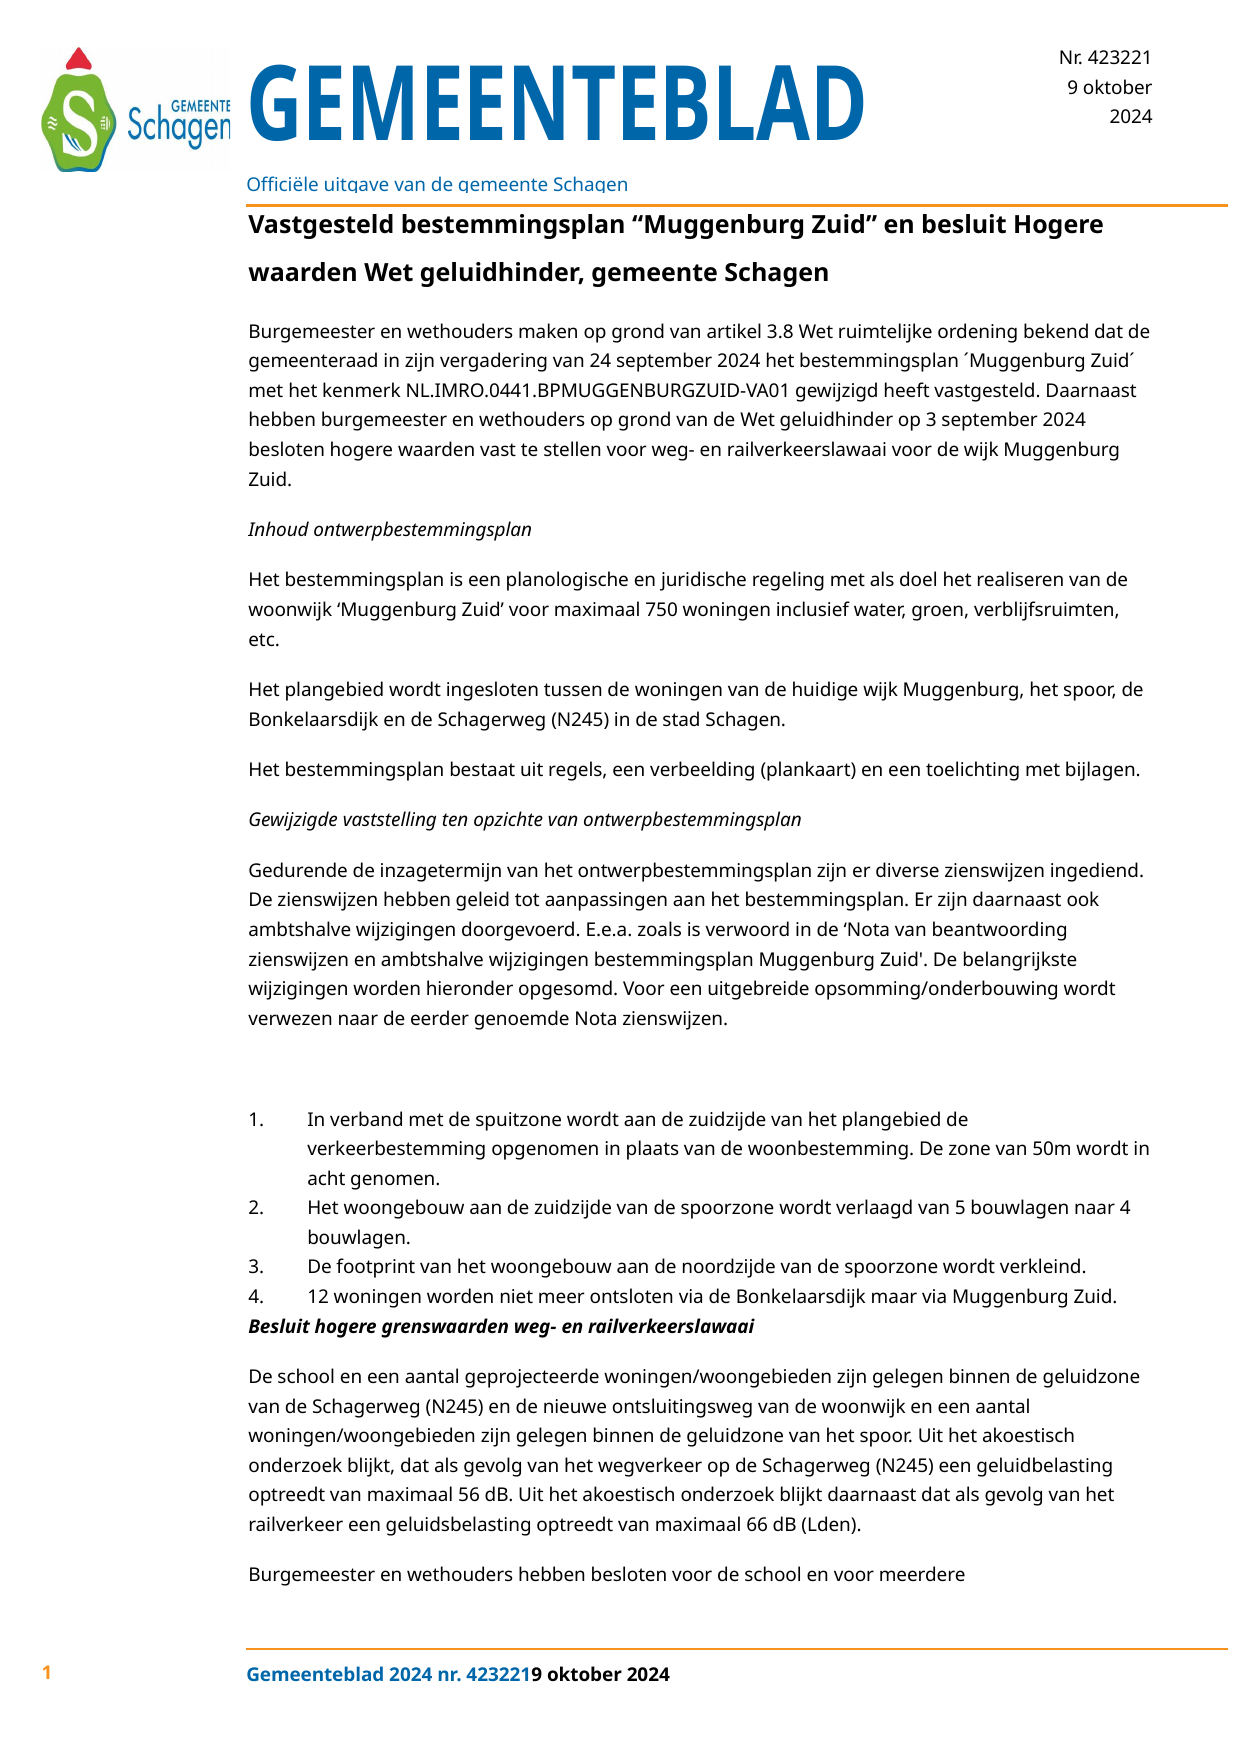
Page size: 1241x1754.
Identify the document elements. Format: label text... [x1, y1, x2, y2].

text Besluit hogere grenswaarden weg- en railverkeerslawaai [248, 1313, 1152, 1339]
text Gedurende de inzagetermijn van het ontwerpbestemmingsplan zijn er diverse zienswijzen ingediend. De zienswijzen hebben geleid tot aanpassingen aan het bestemmingsplan. Er zijn daarnaast ook ambtshalve wijzigingen doorgevoerd. E.e.a. zoals is verwoord in de ‘Nota van beantwoording zienswijzen en ambtshalve wijzigingen bestemmingsplan Muggenburg Zuid'. De belangrijkste wijzigingen worden hieronder opgesomd. Voor een uitgebreide opsomming/onderbouwing wordt verwezen naar de eerder genoemde Nota zienswijzen. [248, 857, 1152, 1031]
text Burgemeester en wethouders hebben besloten voor de school en voor meerdere [248, 1562, 1152, 1587]
text Inhoud ontwerpbestemmingsplan [248, 516, 1152, 542]
text Gewijzigde vaststelling ten opzichte van ontwerpbestemmingsplan [248, 807, 1152, 832]
text Burgemeester en wethouders maken op grond van artikel 3.8 Wet ruimtelijke ordening bekend dat de gemeenteraad in zijn vergadering van 24 september 2024 het bestemmingsplan ´Muggenburg Zuid´ met het kenmerk NL.IMRO.0441.BPMUGGENBURGZUID-VA01 gewijzigd heeft vastgesteld. Daarnaast hebben burgemeester en wethouders op grond van de Wet geluidhinder op 3 september 2024 besloten hogere waarden vast te stellen voor weg- en railverkeerslawaai voor de wijk Muggenburg Zuid. [248, 318, 1152, 492]
text Vastgesteld bestemmingsplan “Muggenburg Zuid” en besluit Hogere waarden Wet geluidhinder, gemeente Schagen [248, 207, 1152, 288]
list In verband met de spuitzone wordt aan de zuidzijde van het plangebied de verkeerbestemming opgenomen in plaats van de woonbestemming. De zone van 50m wordt in acht genomen. [248, 1106, 1152, 1191]
list Het woongebouw aan de zuidzijde van de spoorzone wordt verlaagd van 5 bouwlagen naar 4 bouwlagen. [248, 1194, 1152, 1250]
text De school en een aantal geprojecteerde woningen/woongebieden zijn gelegen binnen de geluidzone van de Schagerweg (N245) en de nieuwe ontsluitingsweg van de woonwijk en een aantal woningen/woongebieden zijn gelegen binnen de geluidzone van het spoor. Uit het akoestisch onderzoek blijkt, dat als gevolg van het wegverkeer op de Schagerweg (N245) een geluidbelasting optreedt van maximaal 56 dB. Uit het akoestisch onderzoek blijkt daarnaast dat als gevolg van het railverkeer een geluidsbelasting optreedt van maximaal 66 dB (Lden). [248, 1363, 1152, 1537]
list 12 woningen worden niet meer ontsloten via de Bonkelaarsdijk maar via Muggenburg Zuid. [248, 1283, 1152, 1309]
picture [41, 47, 231, 172]
text Het bestemmingsplan is een planologische en juridische regeling met als doel het realiseren van de woonwijk ‘Muggenburg Zuid’ voor maximaal 750 woningen inclusief water, groen, verblijfsruimten, etc. [248, 567, 1152, 652]
list De footprint van het woongebouw aan de noordzijde van de spoorzone wordt verkleind. [248, 1254, 1152, 1279]
text Het plangebied wordt ingesloten tussen de woningen van de huidige wijk Muggenburg, het spoor, de Bonkelaarsdijk en de Schagerweg (N245) in de stad Schagen. [248, 676, 1152, 732]
text Het bestemmingsplan bestaat uit regels, een verbeelding (plankaart) en een toelichting met bijlagen. [248, 756, 1152, 782]
